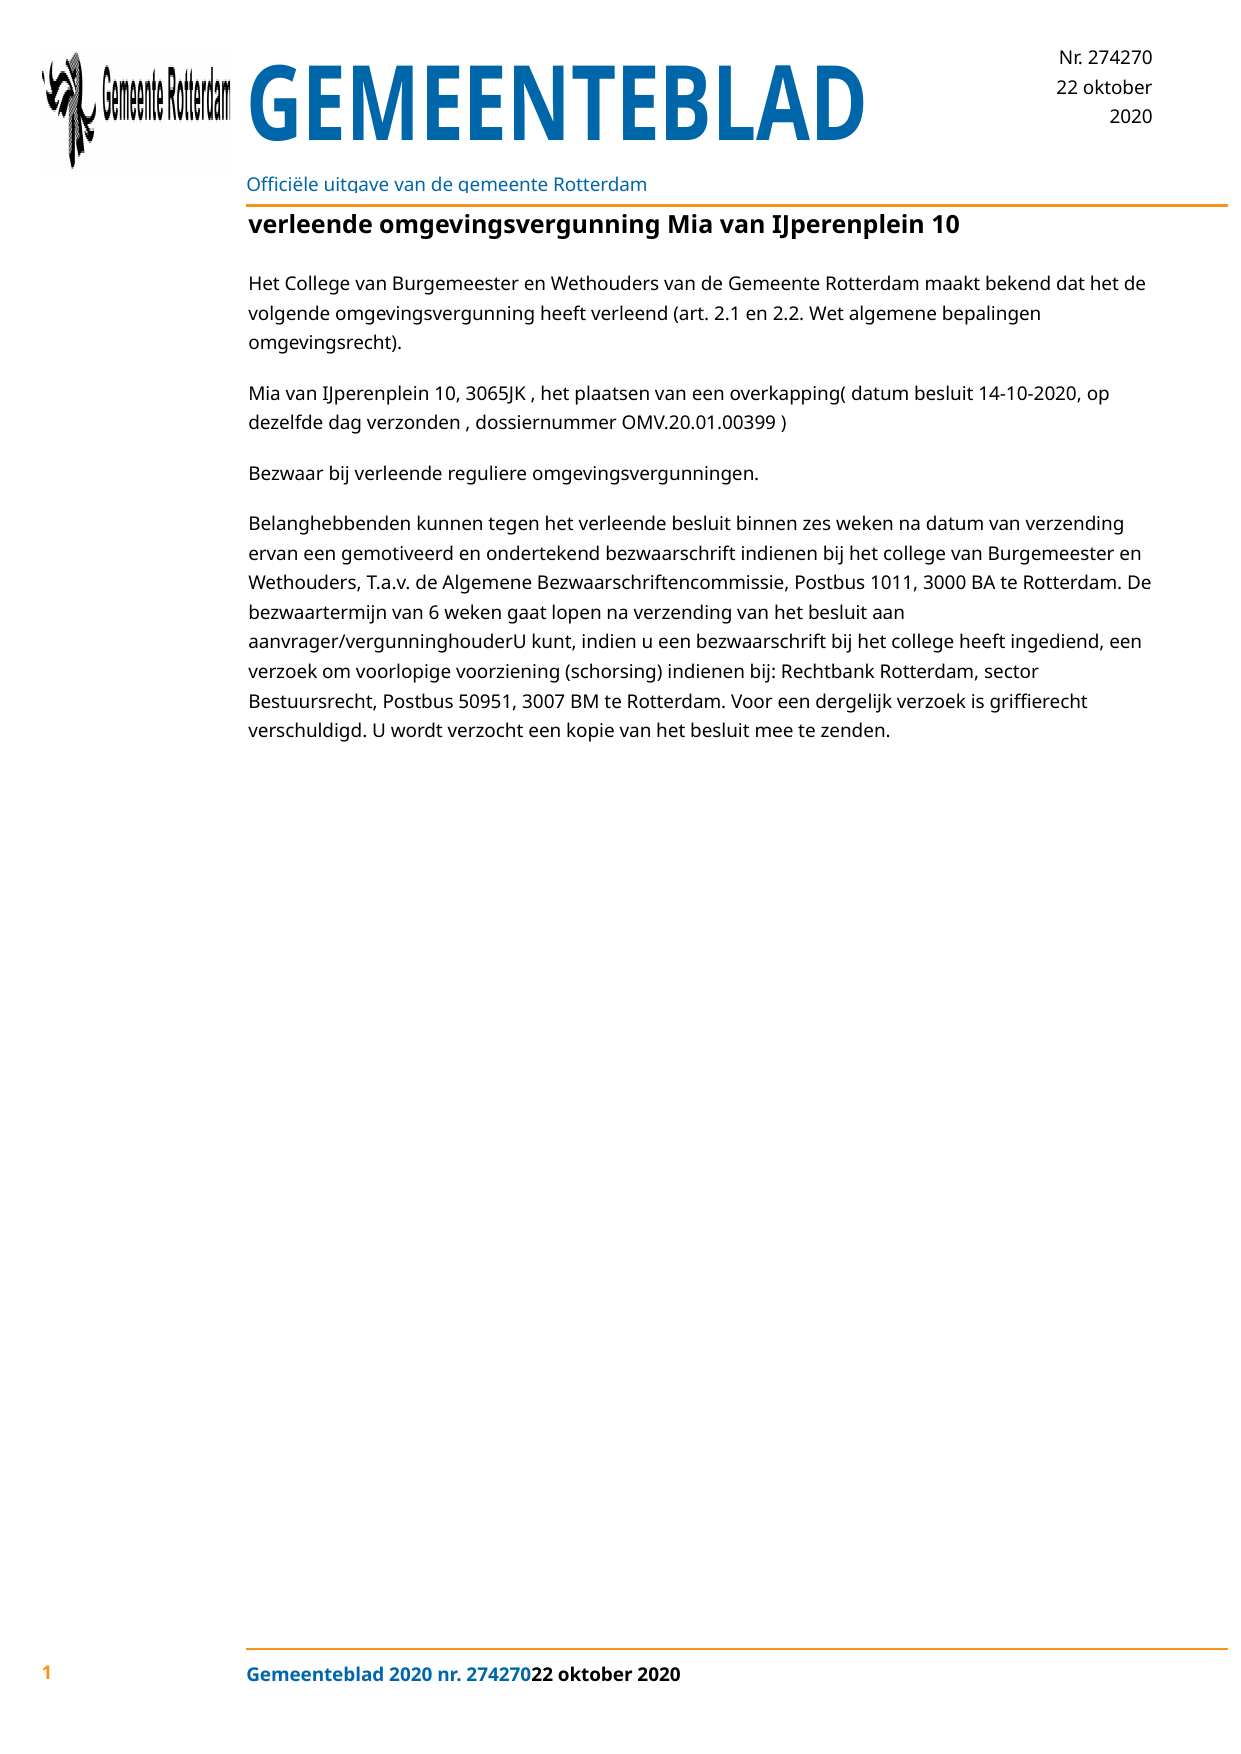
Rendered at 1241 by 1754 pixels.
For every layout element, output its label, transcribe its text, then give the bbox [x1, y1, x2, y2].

picture [41, 47, 231, 172]
text Belanghebbenden kunnen tegen het verleende besluit binnen zes weken na datum van verzending ervan een gemotiveerd en ondertekend bezwaarschrift indienen bij het college van Burgemeester en Wethouders, T.a.v. de Algemene Bezwaarschriftencommissie, Postbus 1011, 3000 BA te Rotterdam. De bezwaartermijn van 6 weken gaat lopen na verzending van het besluit aan aanvrager/vergunninghouderU kunt, indien u een bezwaarschrift bij het college heeft ingediend, een verzoek om voorlopige voorziening (schorsing) indienen bij: Rechtbank Rotterdam, sector Bestuursrecht, Postbus 50951, 3007 BM te Rotterdam. Voor een dergelijk verzoek is griffierecht verschuldigd. U wordt verzocht een kopie van het besluit mee te zenden. [248, 510, 1152, 743]
text verleende omgevingsvergunning Mia van IJperenplein 10 [248, 207, 1152, 241]
text Bezwaar bij verleende reguliere omgevingsvergunningen. [248, 460, 1152, 486]
text Mia van IJperenplein 10, 3065JK , het plaatsen van een overkapping( datum besluit 14-10-2020, op dezelfde dag verzonden , dossiernummer OMV.20.01.00399 ) [248, 380, 1152, 435]
text Het College van Burgemeester en Wethouders van de Gemeente Rotterdam maakt bekend dat het de volgende omgevingsvergunning heeft verleend (art. 2.1 en 2.2. Wet algemene bepalingen omgevingsrecht). [248, 270, 1152, 355]
